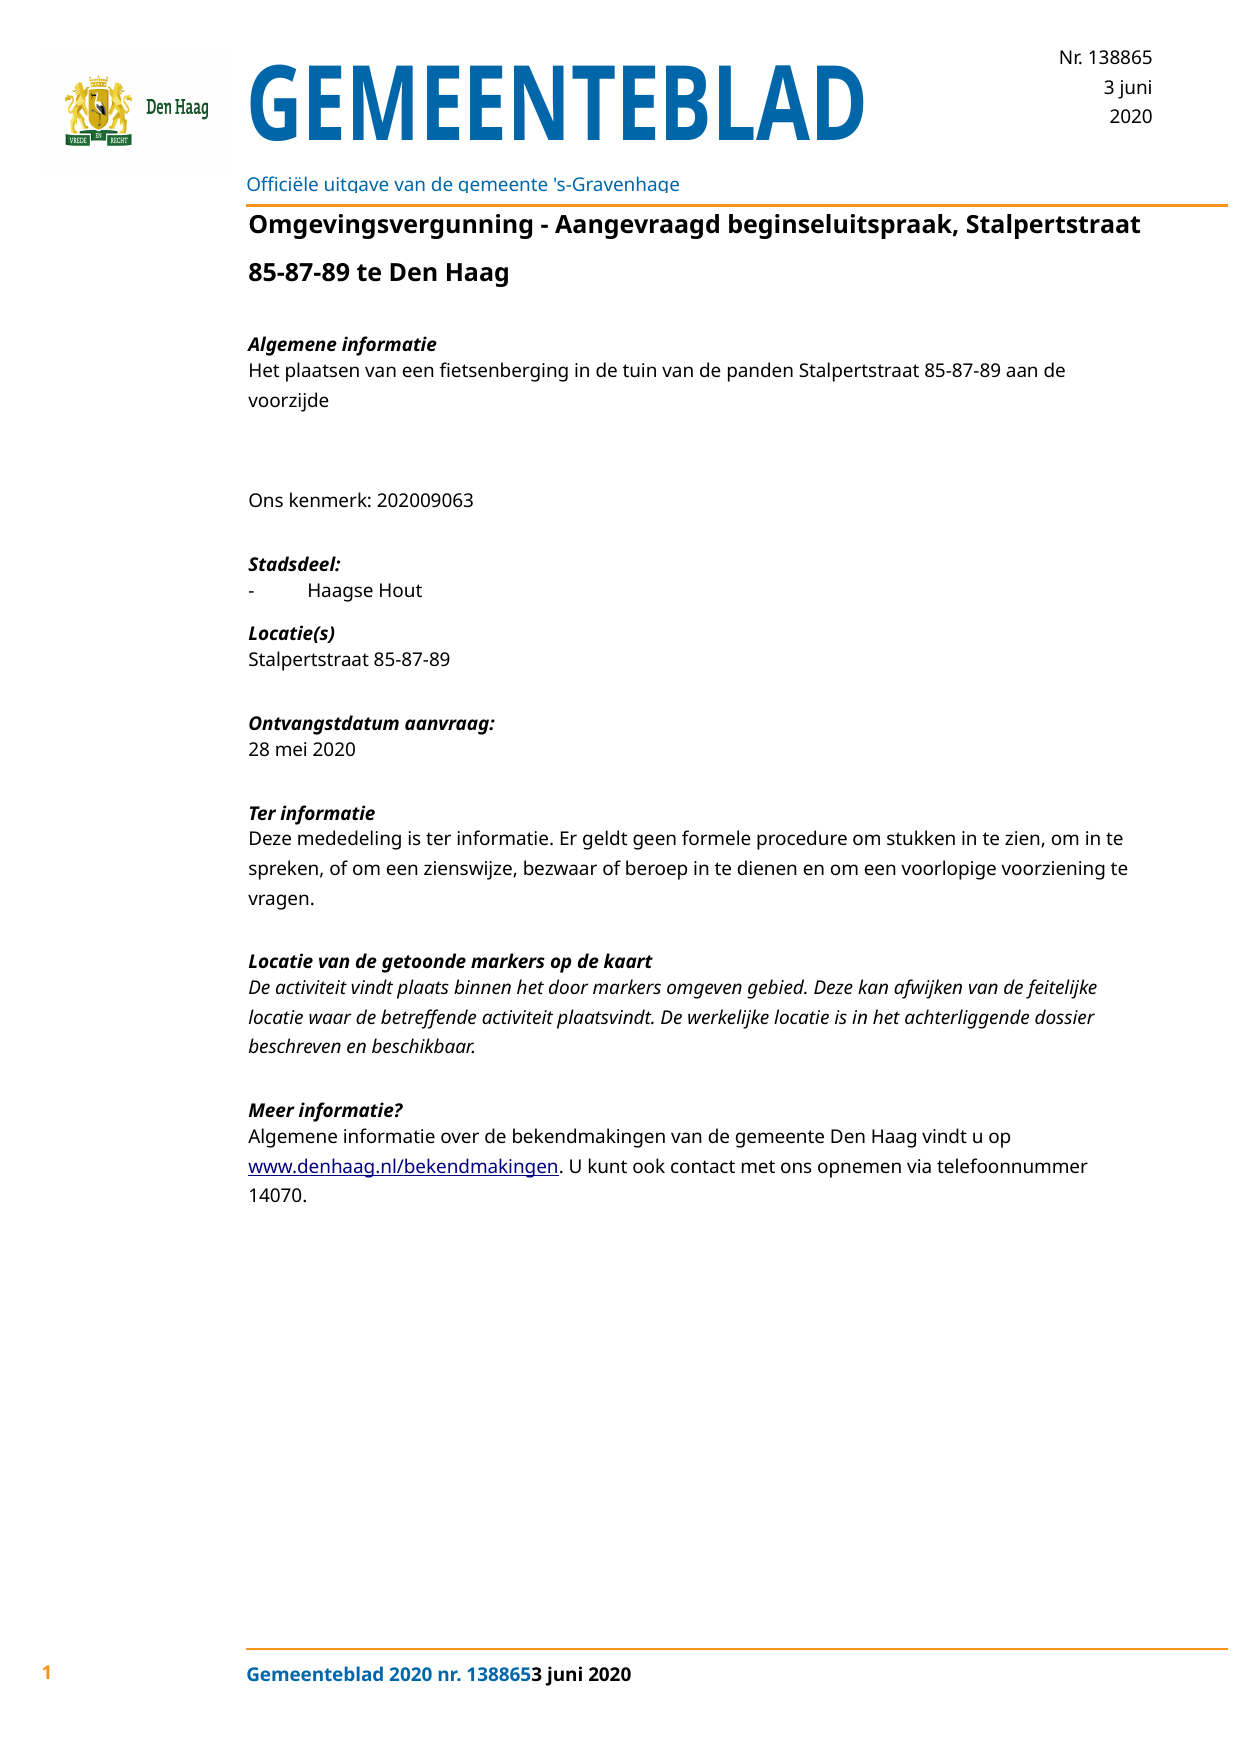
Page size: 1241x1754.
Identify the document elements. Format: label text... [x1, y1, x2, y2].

text Locatie(s) [248, 620, 1152, 646]
text Stadsdeel: [248, 552, 1152, 577]
text Stalpertstraat 85-87-89 [248, 646, 1152, 672]
text Ontvangstdatum aanvraag: [248, 710, 1152, 736]
text Het plaatsen van een fietsenberging in de tuin van de panden Stalpertstraat 85-87-89 aan de voorzijde [248, 357, 1152, 412]
text Algemene informatie [248, 331, 1152, 357]
text 28 mei 2020 [248, 736, 1152, 762]
text Algemene informatie over de bekendmakingen van de gemeente Den Haag vindt u op www.denhaag.nl/bekendmakingen. U kunt ook contact met ons opnemen via telefoonnummer 14070. [248, 1123, 1152, 1208]
text De activiteit vindt plaats binnen het door markers omgeven gebied. Deze kan afwijken van de feitelijke locatie waar de betreffende activiteit plaatsvindt. De werkelijke locatie is in het achterliggende dossier beschreven en beschikbaar. [248, 974, 1152, 1059]
text Ons kenmerk: 202009063 [248, 488, 1152, 513]
list Haagse Hout [248, 577, 1152, 603]
picture [41, 47, 231, 172]
text Meer informatie? [248, 1097, 1152, 1123]
text Omgevingsvergunning - Aangevraagd beginseluitspraak, Stalpertstraat 85-87-89 te Den Haag [248, 207, 1152, 288]
text Deze mededeling is ter informatie. Er geldt geen formele procedure om stukken in te zien, om in te spreken, of om een zienswijze, bezwaar of beroep in te dienen en om een voorlopige voorziening te vragen. [248, 826, 1152, 910]
text Locatie van de getoonde markers op de kaart [248, 949, 1152, 974]
text Ter informatie [248, 800, 1152, 826]
